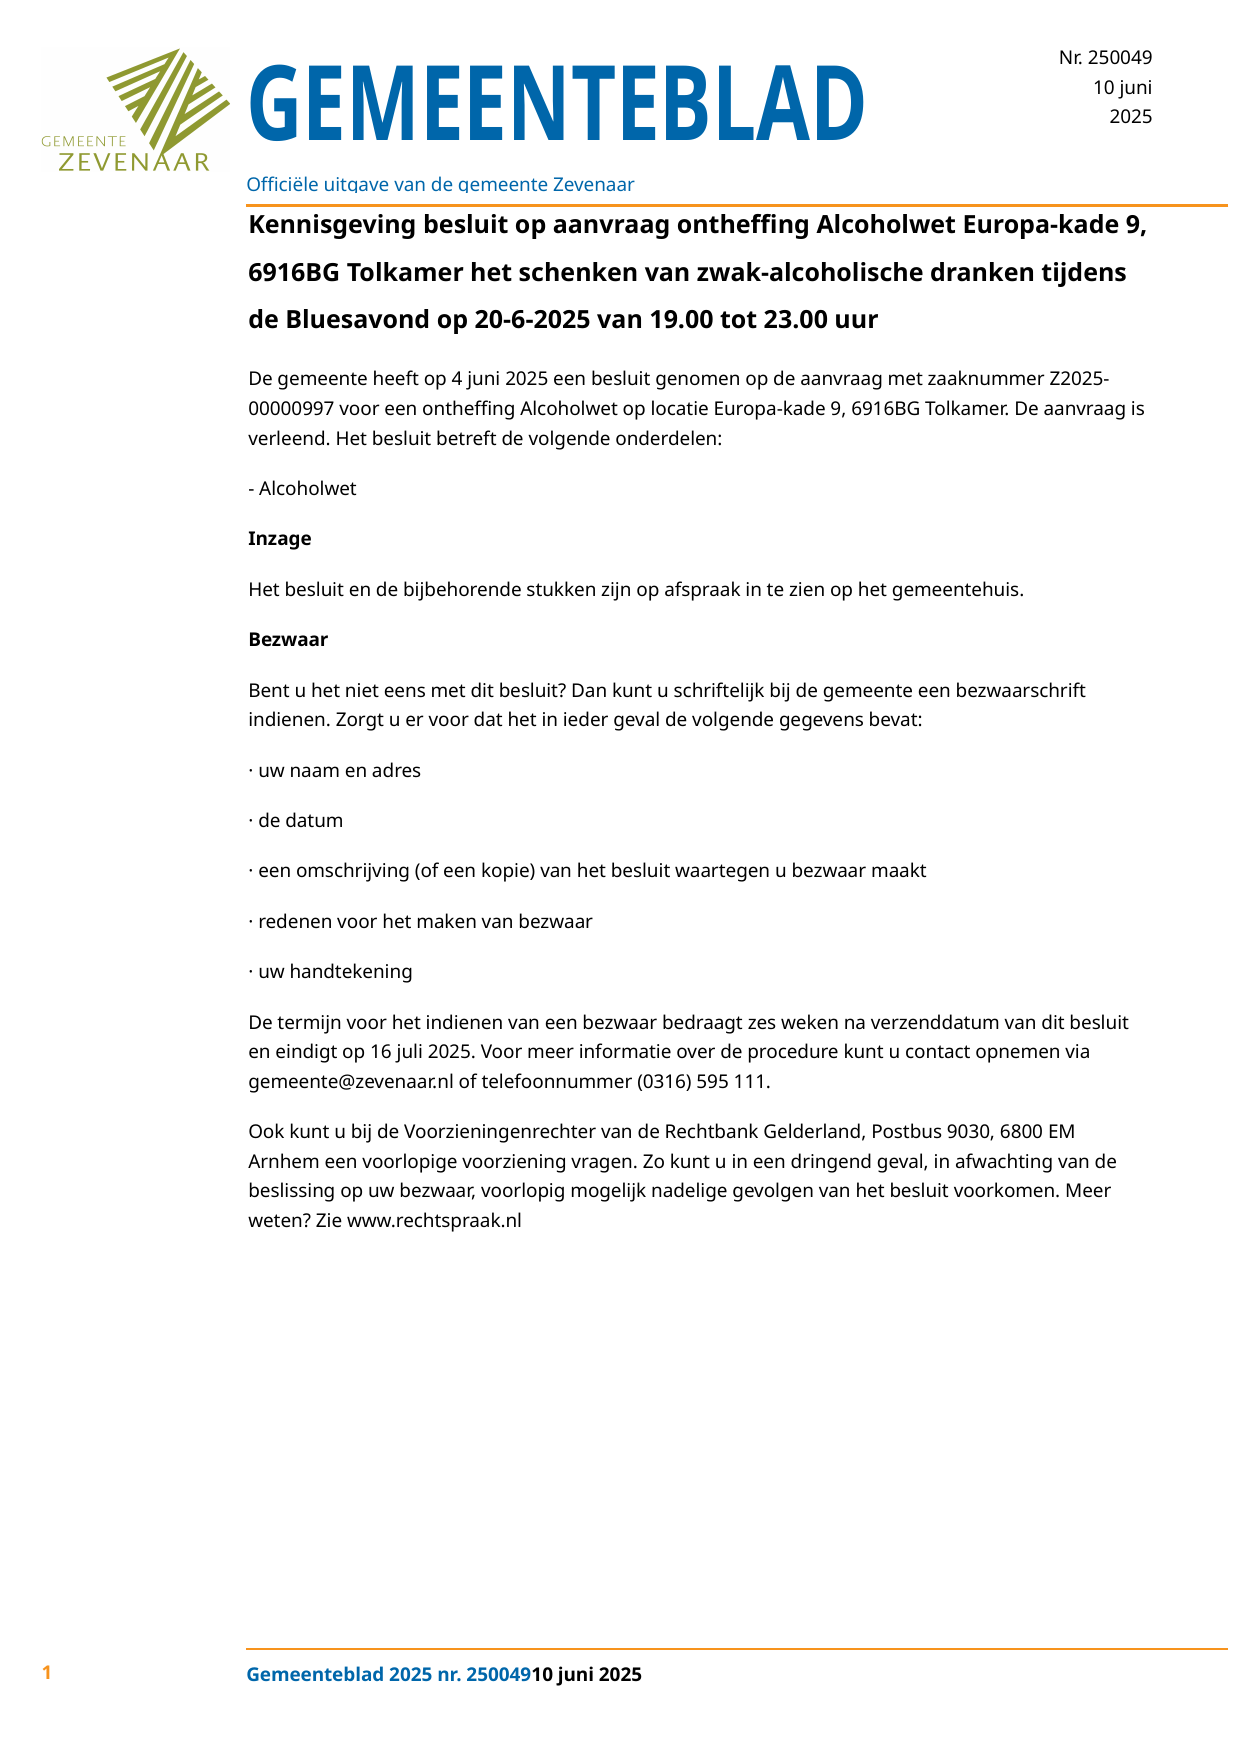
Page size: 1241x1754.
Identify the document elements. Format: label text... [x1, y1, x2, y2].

text · redenen voor het maken van bezwaar [248, 908, 1152, 934]
text · uw handtekening [248, 958, 1152, 984]
text Het besluit en de bijbehorende stukken zijn op afspraak in te zien op het gemeentehuis. [248, 576, 1152, 602]
text Bent u het niet eens met dit besluit? Dan kunt u schriftelijk bij de gemeente een bezwaarschrift indienen. Zorgt u er voor dat het in ieder geval de volgende gegevens bevat: [248, 677, 1152, 732]
text - Alcoholwet [248, 475, 1152, 501]
text · een omschrijving (of een kopie) van het besluit waartegen u bezwaar maakt [248, 858, 1152, 883]
text · de datum [248, 807, 1152, 833]
text Inzage [248, 526, 1152, 551]
text Bezwaar [248, 626, 1152, 652]
text · uw naam en adres [248, 757, 1152, 782]
text De termijn voor het indienen van een bezwaar bedraagt zes weken na verzenddatum van dit besluit en eindigt op 16 juli 2025. Voor meer informatie over de procedure kunt u contact opnemen via gemeente@zevenaar.nl of telefoonnummer (0316) 595 111. [248, 1009, 1152, 1094]
picture [41, 47, 231, 172]
text Ook kunt u bij de Voorzieningenrechter van de Rechtbank Gelderland, Postbus 9030, 6800 EM Arnhem een voorlopige voorziening vragen. Zo kunt u in een dringend geval, in afwachting van de beslissing op uw bezwaar, voorlopig mogelijk nadelige gevolgen van het besluit voorkomen. Meer weten? Zie www.rechtspraak.nl [248, 1118, 1152, 1233]
text De gemeente heeft op 4 juni 2025 een besluit genomen op de aanvraag met zaaknummer Z2025-00000997 voor een ontheffing Alcoholwet op locatie Europa-kade 9, 6916BG Tolkamer. De aanvraag is verleend. Het besluit betreft de volgende onderdelen: [248, 366, 1152, 450]
text Kennisgeving besluit op aanvraag ontheffing Alcoholwet Europa-kade 9, 6916BG Tolkamer het schenken van zwak-alcoholische dranken tijdens de Bluesavond op 20-6-2025 van 19.00 tot 23.00 uur [248, 207, 1152, 336]
